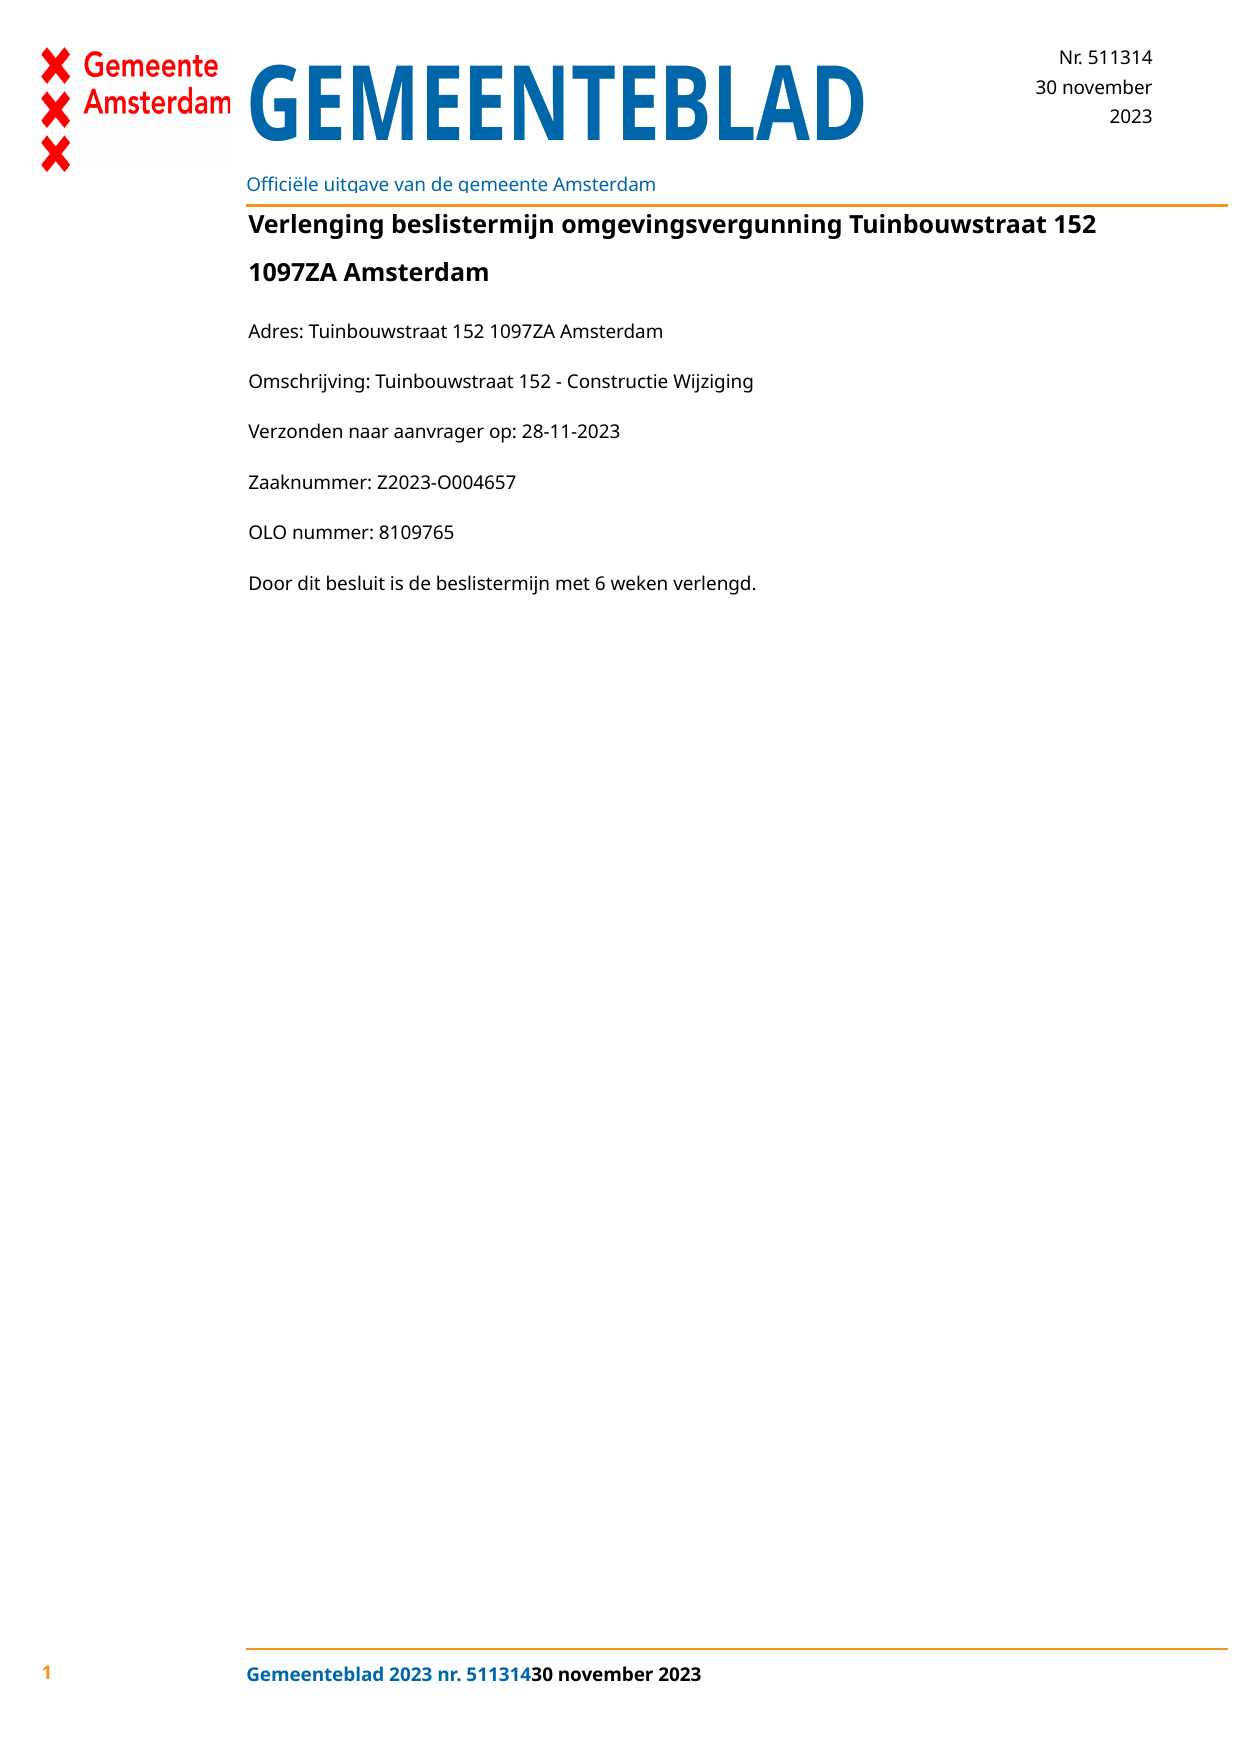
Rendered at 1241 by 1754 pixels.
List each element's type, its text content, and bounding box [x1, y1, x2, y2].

text OLO nummer: 8109765 [248, 519, 1152, 545]
text Verlenging beslistermijn omgevingsvergunning Tuinbouwstraat 152 1097ZA Amsterdam [248, 207, 1152, 288]
picture [41, 47, 231, 172]
text Omschrijving: Tuinbouwstraat 152 - Constructie Wijziging [248, 368, 1152, 394]
text Adres: Tuinbouwstraat 152 1097ZA Amsterdam [248, 318, 1152, 344]
text Verzonden naar aanvrager op: 28-11-2023 [248, 419, 1152, 444]
text Zaaknummer: Z2023-O004657 [248, 469, 1152, 495]
text Door dit besluit is de beslistermijn met 6 weken verlengd. [248, 570, 1152, 596]
